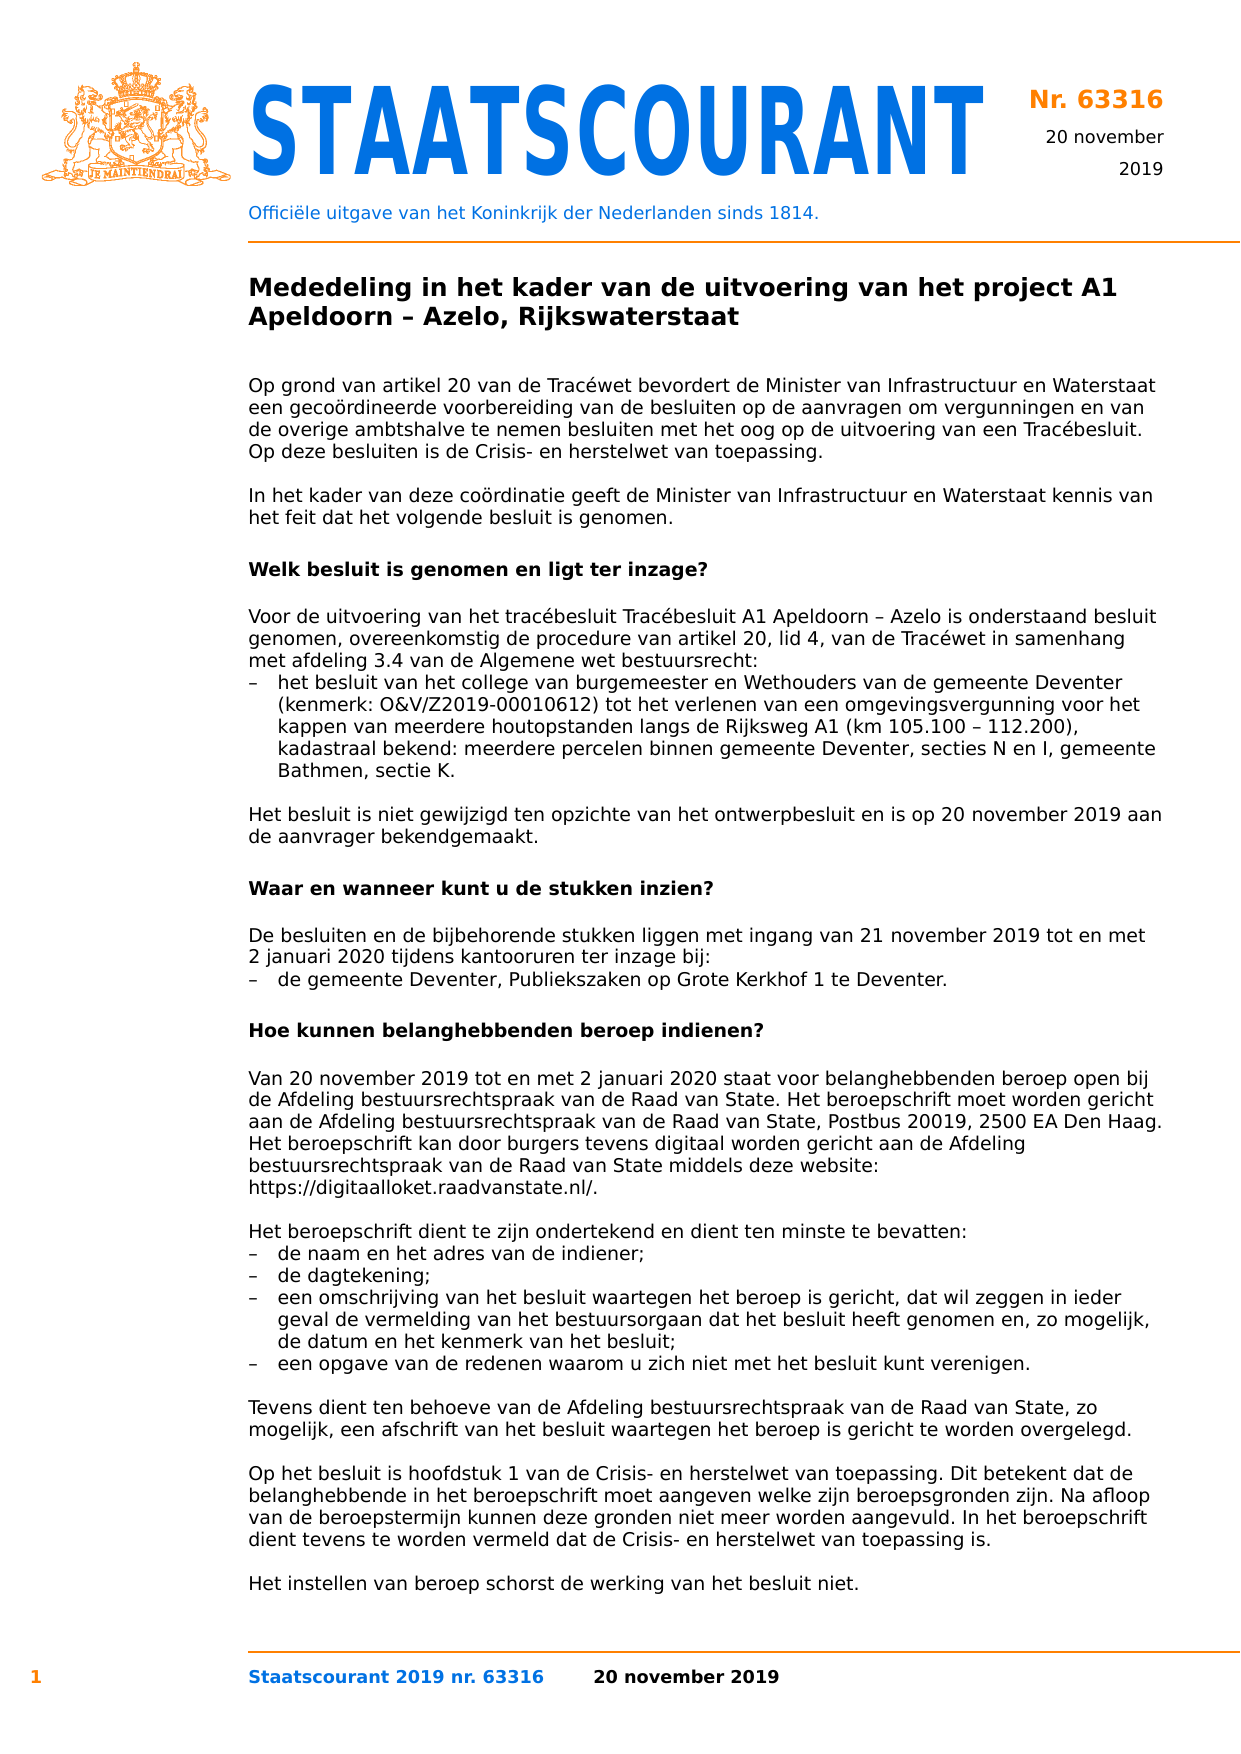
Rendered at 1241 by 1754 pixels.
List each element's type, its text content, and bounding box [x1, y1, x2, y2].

subtitle Welk besluit is genomen en ligt ter inzage? [248, 559, 1163, 581]
text Tevens dient ten behoeve van de Afdeling bestuursrechtspraak van de Raad van State, zo mogelijk, een afschrift van het besluit waartegen het beroep is gericht te worden overgelegd. [248, 1397, 1163, 1441]
text Op het besluit is hoofdstuk 1 van de Crisis- en herstelwet van toepassing. Dit betekent dat de belanghebbende in het beroepschrift moet aangeven welke zijn beroepsgronden zijn. Na afloop van de beroepstermijn kunnen deze gronden niet meer worden aangevuld. In het beroepschrift dient tevens te worden vermeld dat de Crisis- en herstelwet van toepassing is. [248, 1463, 1163, 1551]
text – de dagtekening; [248, 1265, 1163, 1287]
text Op grond van artikel 20 van de Tracéwet bevordert de Minister van Infrastructuur en Waterstaat een gecoördineerde voorbereiding van de besluiten op de aanvragen om vergunningen en van de overige ambtshalve te nemen besluiten met het oog op de uitvoering van een Tracébesluit. Op deze besluiten is de Crisis- en herstelwet van toepassing. [248, 375, 1163, 463]
text Van 20 november 2019 tot en met 2 januari 2020 staat voor belanghebbenden beroep open bij de Afdeling bestuursrechtspraak van de Raad van State. Het beroepschrift moet worden gericht aan de Afdeling bestuursrechtspraak van de Raad van State, Postbus 20019, 2500 EA Den Haag. Het beroepschrift kan door burgers tevens digitaal worden gericht aan de Afdeling bestuursrechtspraak van de Raad van State middels deze website: https://digitaalloket.raadvanstate.nl/. [248, 1067, 1163, 1199]
text – een omschrijving van het besluit waartegen het beroep is gericht, dat wil zeggen in ieder geval de vermelding van het bestuursorgaan dat het besluit heeft genomen en, zo mogelijk, de datum en het kenmerk van het besluit; [248, 1287, 1163, 1353]
text – het besluit van het college van burgemeester en Wethouders van de gemeente Deventer (kenmerk: O&V/Z2019-00010612) tot het verlenen van een omgevingsvergunning voor het kappen van meerdere houtopstanden langs de Rijksweg A1 (km 105.100 – 112.200), kadastraal bekend: meerdere percelen binnen gemeente Deventer, secties N en I, gemeente Bathmen, sectie K. [248, 672, 1163, 782]
subtitle Mededeling in het kader van de uitvoering van het project A1 Apeldoorn – Azelo, Rijkswaterstaat [248, 273, 1163, 331]
subtitle Hoe kunnen belanghebbenden beroep indienen? [248, 1020, 1163, 1042]
text – de gemeente Deventer, Publiekszaken op Grote Kerkhof 1 te Deventer. [248, 968, 1163, 990]
table_cell 2019 [998, 153, 1240, 203]
table_header STAATSCOURANT [248, 62, 998, 203]
table_cell 20 november [998, 121, 1240, 153]
text – een opgave van de redenen waarom u zich niet met het besluit kunt verenigen. [248, 1353, 1163, 1375]
text Het beroepschrift dient te zijn ondertekend en dient ten minste te bevatten: [248, 1221, 1163, 1243]
picture [41, 62, 231, 186]
subtitle Waar en wanneer kunt u de stukken inzien? [248, 877, 1163, 899]
text Het instellen van beroep schorst de werking van het besluit niet. [248, 1572, 1163, 1594]
text In het kader van deze coördinatie geeft de Minister van Infrastructuur en Waterstaat kennis van het feit dat het volgende besluit is genomen. [248, 485, 1163, 529]
text Het besluit is niet gewijzigd ten opzichte van het ontwerpbesluit en is op 20 november 2019 aan de aanvrager bekendgemaakt. [248, 803, 1163, 847]
text – de naam en het adres van de indiener; [248, 1243, 1163, 1265]
table_cell Officiële uitgave van het Koninkrijk der Nederlanden sinds 1814. [248, 203, 1240, 241]
table_header [25, 62, 248, 241]
table_header Nr. 63316 [998, 62, 1240, 121]
text De besluiten en de bijbehorende stukken liggen met ingang van 21 november 2019 tot en met 2 januari 2020 tijdens kantooruren ter inzage bij: [248, 924, 1163, 968]
text Voor de uitvoering van het tracébesluit Tracébesluit A1 Apeldoorn – Azelo is onderstaand besluit genomen, overeenkomstig de procedure van artikel 20, lid 4, van de Tracéwet in samenhang met afdeling 3.4 van de Algemene wet bestuursrecht: [248, 606, 1163, 672]
